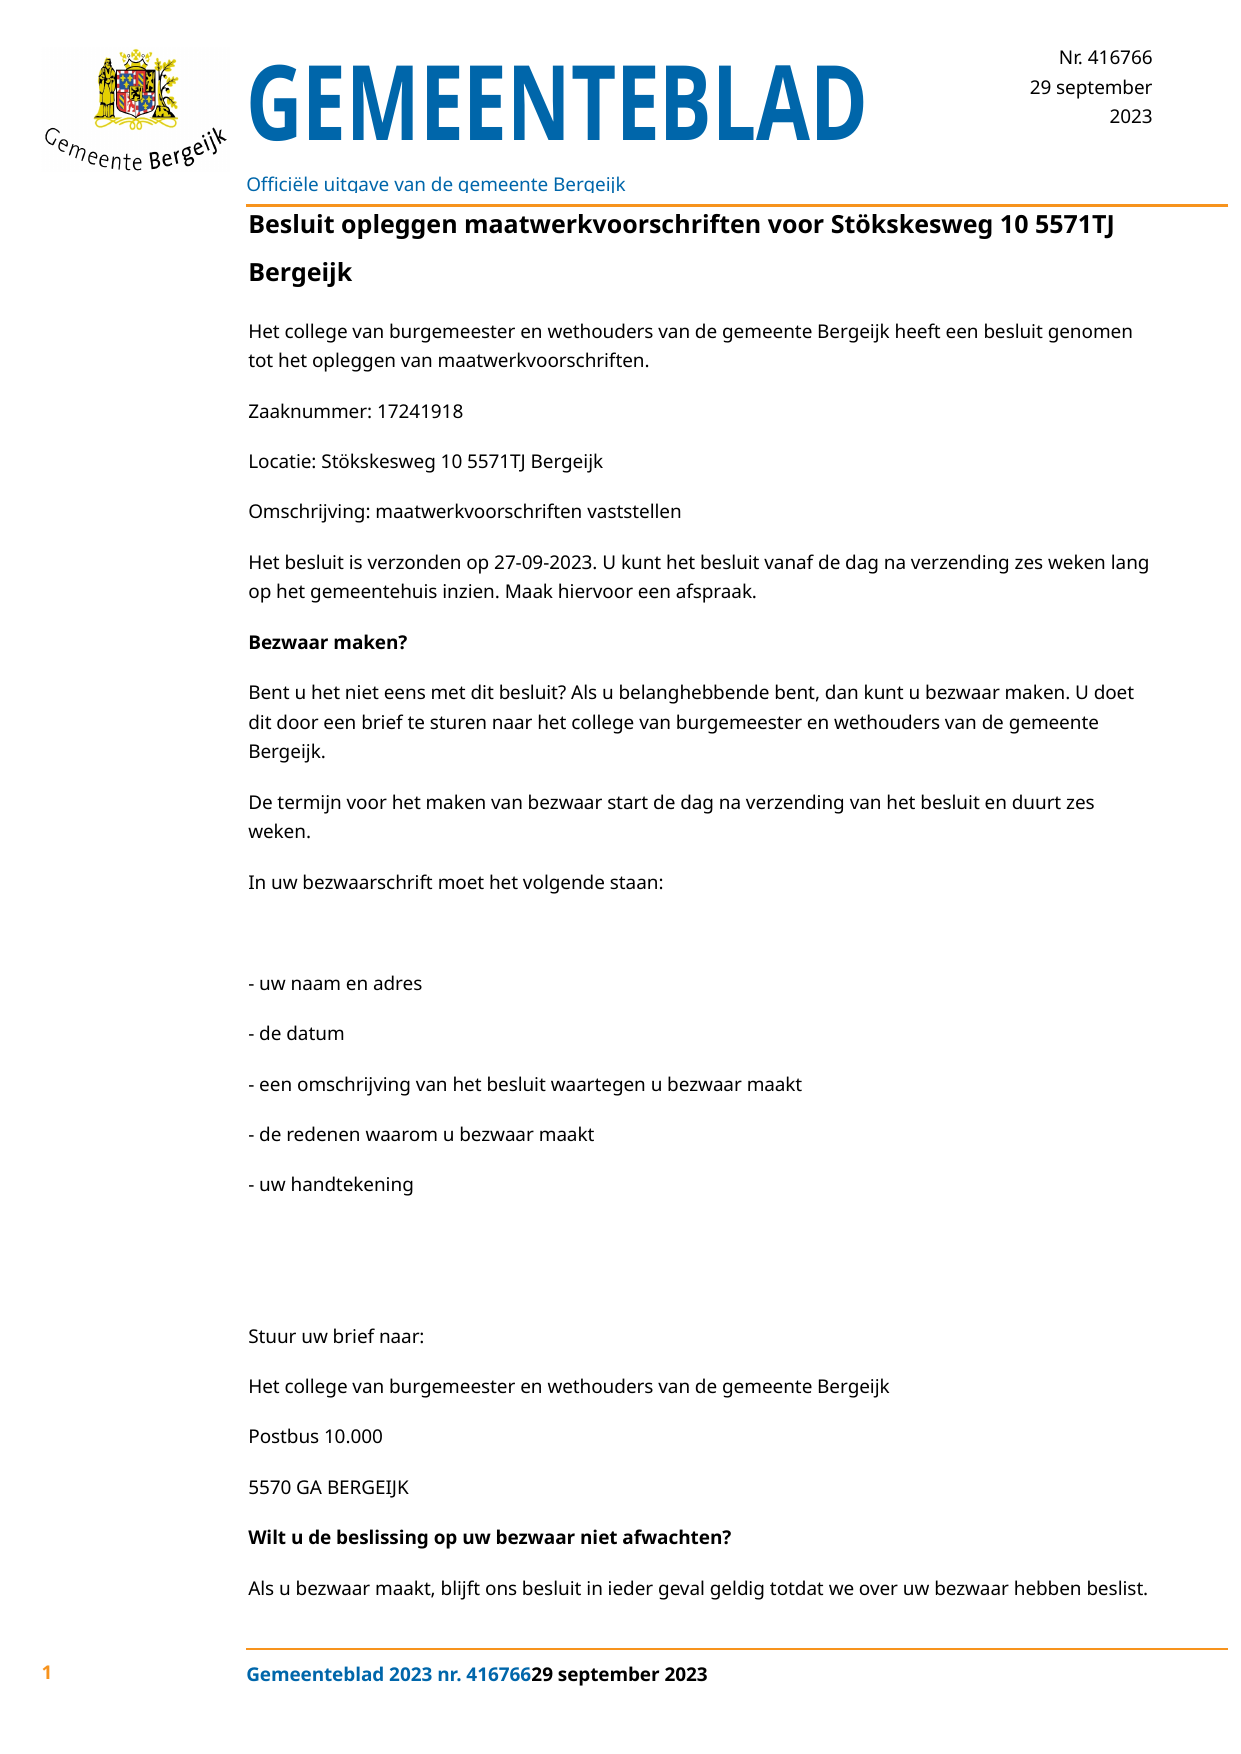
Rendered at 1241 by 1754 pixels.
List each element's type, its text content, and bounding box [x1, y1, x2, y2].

text Het college van burgemeester en wethouders van de gemeente Bergeijk [248, 1373, 1152, 1399]
picture [41, 47, 231, 172]
text Locatie: Stökskesweg 10 5571TJ Bergeijk [248, 448, 1152, 474]
text Het besluit is verzonden op 27-09-2023. U kunt het besluit vanaf de dag na verzending zes weken lang op het gemeentehuis inzien. Maak hiervoor een afspraak. [248, 549, 1152, 604]
text De termijn voor het maken van bezwaar start de dag na verzending van het besluit en duurt zes weken. [248, 789, 1152, 844]
text Wilt u de beslissing op uw bezwaar niet afwachten? [248, 1524, 1152, 1550]
text Bezwaar maken? [248, 629, 1152, 655]
text - uw handtekening [248, 1172, 1152, 1197]
text - de datum [248, 1020, 1152, 1046]
text - een omschrijving van het besluit waartegen u bezwaar maakt [248, 1071, 1152, 1097]
text Zaaknummer: 17241918 [248, 398, 1152, 424]
text - uw naam en adres [248, 970, 1152, 996]
text Postbus 10.000 [248, 1424, 1152, 1449]
text Stuur uw brief naar: [248, 1323, 1152, 1349]
text Omschrijving: maatwerkvoorschriften vaststellen [248, 499, 1152, 524]
text Het college van burgemeester en wethouders van de gemeente Bergeijk heeft een besluit genomen tot het opleggen van maatwerkvoorschriften. [248, 318, 1152, 373]
text In uw bezwaarschrift moet het volgende staan: [248, 869, 1152, 895]
text Besluit opleggen maatwerkvoorschriften voor Stökskesweg 10 5571TJ Bergeijk [248, 207, 1152, 288]
text Als u bezwaar maakt, blijft ons besluit in ieder geval geldig totdat we over uw bezwaar hebben beslist. [248, 1575, 1152, 1601]
text 5570 GA BERGEIJK [248, 1474, 1152, 1500]
text - de redenen waarom u bezwaar maakt [248, 1121, 1152, 1147]
text Bent u het niet eens met dit besluit? Als u belanghebbende bent, dan kunt u bezwaar maken. U doet dit door een brief te sturen naar het college van burgemeester en wethouders van de gemeente Bergeijk. [248, 679, 1152, 764]
